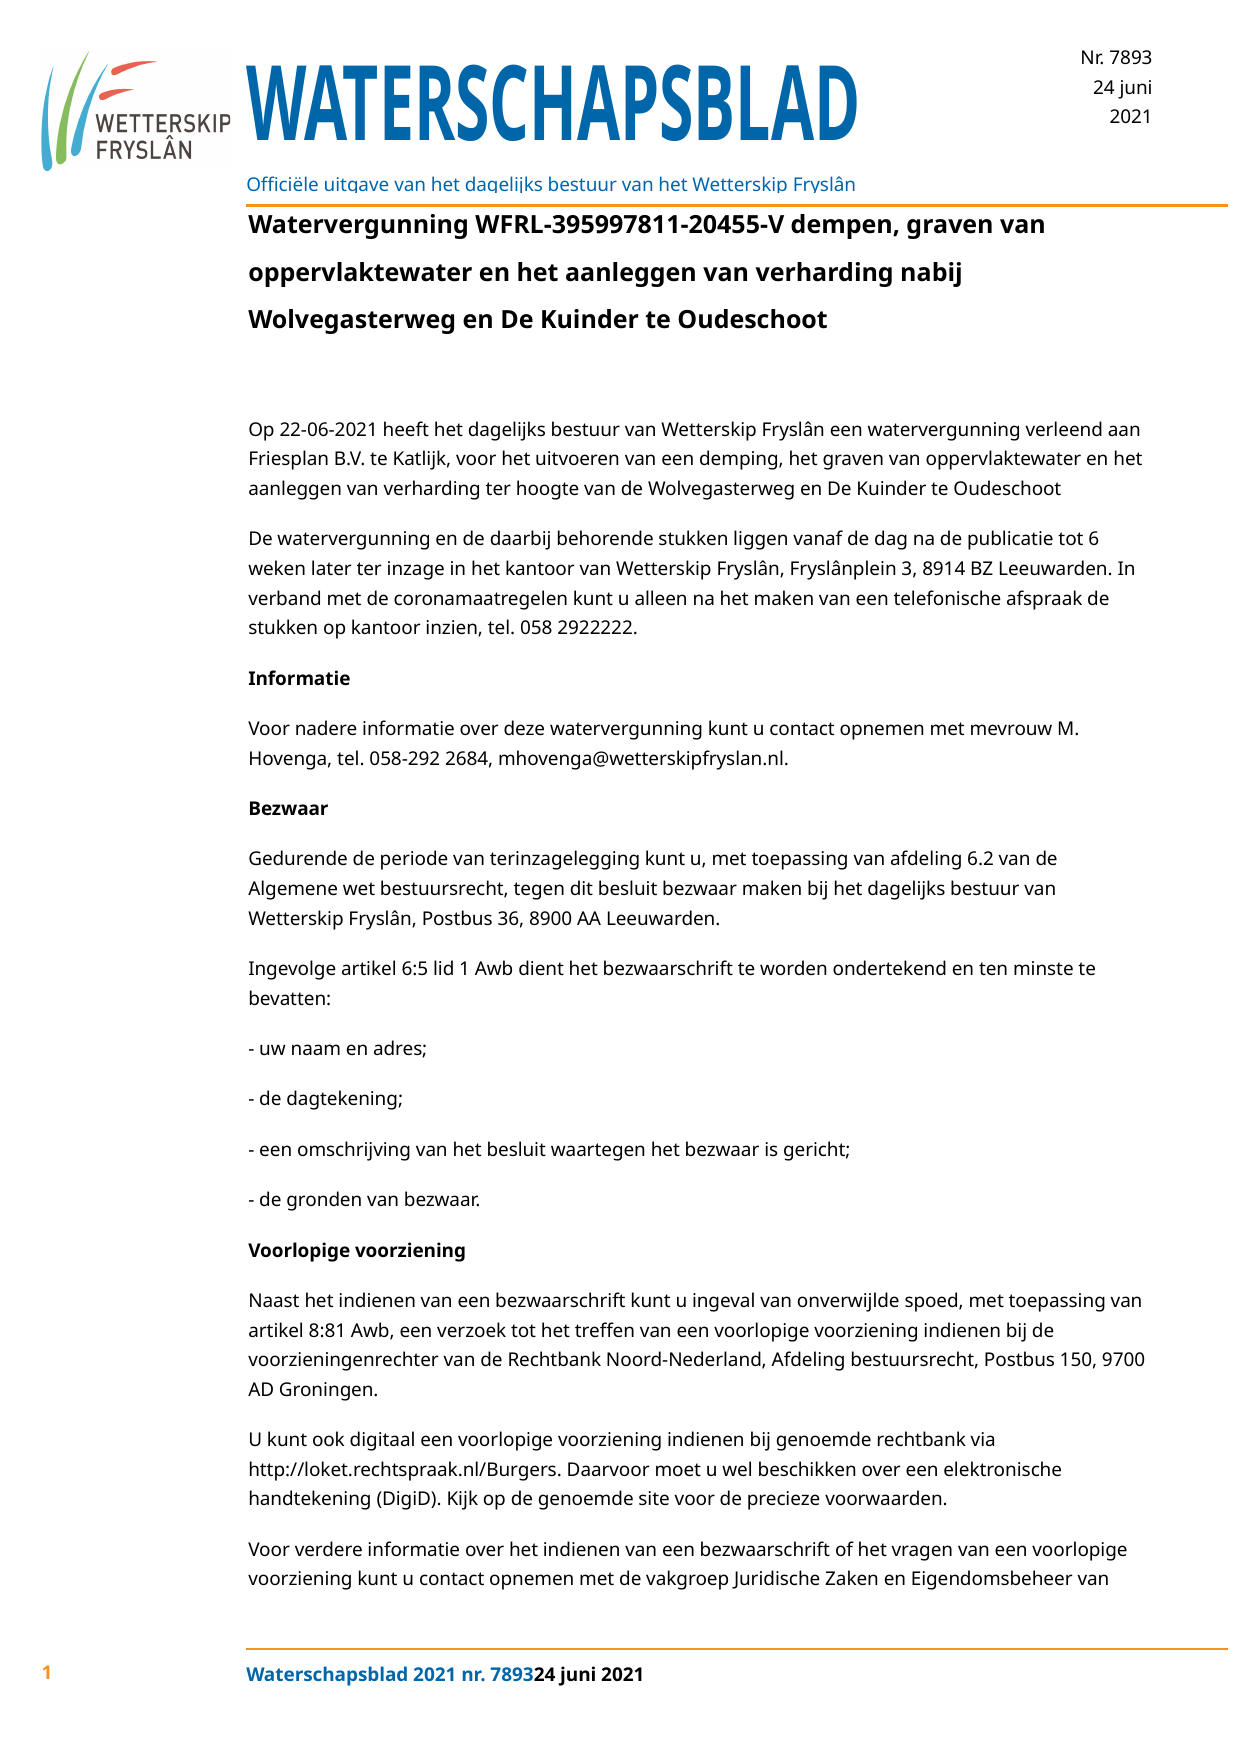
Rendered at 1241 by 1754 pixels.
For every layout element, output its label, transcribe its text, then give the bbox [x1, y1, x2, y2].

text Watervergunning WFRL-395997811-20455-V dempen, graven van oppervlaktewater en het aanleggen van verharding nabij Wolvegasterweg en De Kuinder te Oudeschoot [248, 207, 1152, 336]
text Bezwaar [248, 795, 1152, 821]
text Voor verdere informatie over het indienen van een bezwaarschrift of het vragen van een voorlopige voorziening kunt u contact opnemen met de vakgroep Juridische Zaken en Eigendomsbeheer van [248, 1536, 1152, 1591]
text De watervergunning en de daarbij behorende stukken liggen vanaf de dag na de publicatie tot 6 weken later ter inzage in het kantoor van Wetterskip Fryslân, Fryslânplein 3, 8914 BZ Leeuwarden. In verband met de coronamaatregelen kunt u alleen na het maken van een telefonische afspraak de stukken op kantoor inzien, tel. 058 2922222. [248, 526, 1152, 640]
picture [41, 47, 231, 172]
text - een omschrijving van het besluit waartegen het bezwaar is gericht; [248, 1136, 1152, 1162]
text - de gronden van bezwaar. [248, 1186, 1152, 1212]
text Naast het indienen van een bezwaarschrift kunt u ingeval van onverwijlde spoed, met toepassing van artikel 8:81 Awb, een verzoek tot het treffen van een voorlopige voorziening indienen bij de voorzieningenrechter van de Rechtbank Noord-Nederland, Afdeling bestuursrecht, Postbus 150, 9700 AD Groningen. [248, 1287, 1152, 1402]
text Op 22-06-2021 heeft het dagelijks bestuur van Wetterskip Fryslân een watervergunning verleend aan Friesplan B.V. te Katlijk, voor het uitvoeren van een demping, het graven van oppervlaktewater en het aanleggen van verharding ter hoogte van de Wolvegasterweg en De Kuinder te Oudeschoot [248, 416, 1152, 501]
text Informatie [248, 665, 1152, 690]
text U kunt ook digitaal een voorlopige voorziening indienen bij genoemde rechtbank via http://loket.rechtspraak.nl/Burgers. Daarvoor moet u wel beschikken over een elektronische handtekening (DigiD). Kijk op de genoemde site voor de precieze voorwaarden. [248, 1426, 1152, 1511]
text Voor nadere informatie over deze watervergunning kunt u contact opnemen met mevrouw M. Hovenga, tel. 058-292 2684, mhovenga@wetterskipfryslan.nl. [248, 715, 1152, 770]
text - de dagtekening; [248, 1086, 1152, 1111]
text - uw naam en adres; [248, 1035, 1152, 1061]
text Gedurende de periode van terinzagelegging kunt u, met toepassing van afdeling 6.2 van de Algemene wet bestuursrecht, tegen dit besluit bezwaar maken bij het dagelijks bestuur van Wetterskip Fryslân, Postbus 36, 8900 AA Leeuwarden. [248, 846, 1152, 930]
text Ingevolge artikel 6:5 lid 1 Awb dient het bezwaarschrift te worden ondertekend en ten minste te bevatten: [248, 955, 1152, 1010]
text Voorlopige voorziening [248, 1237, 1152, 1262]
